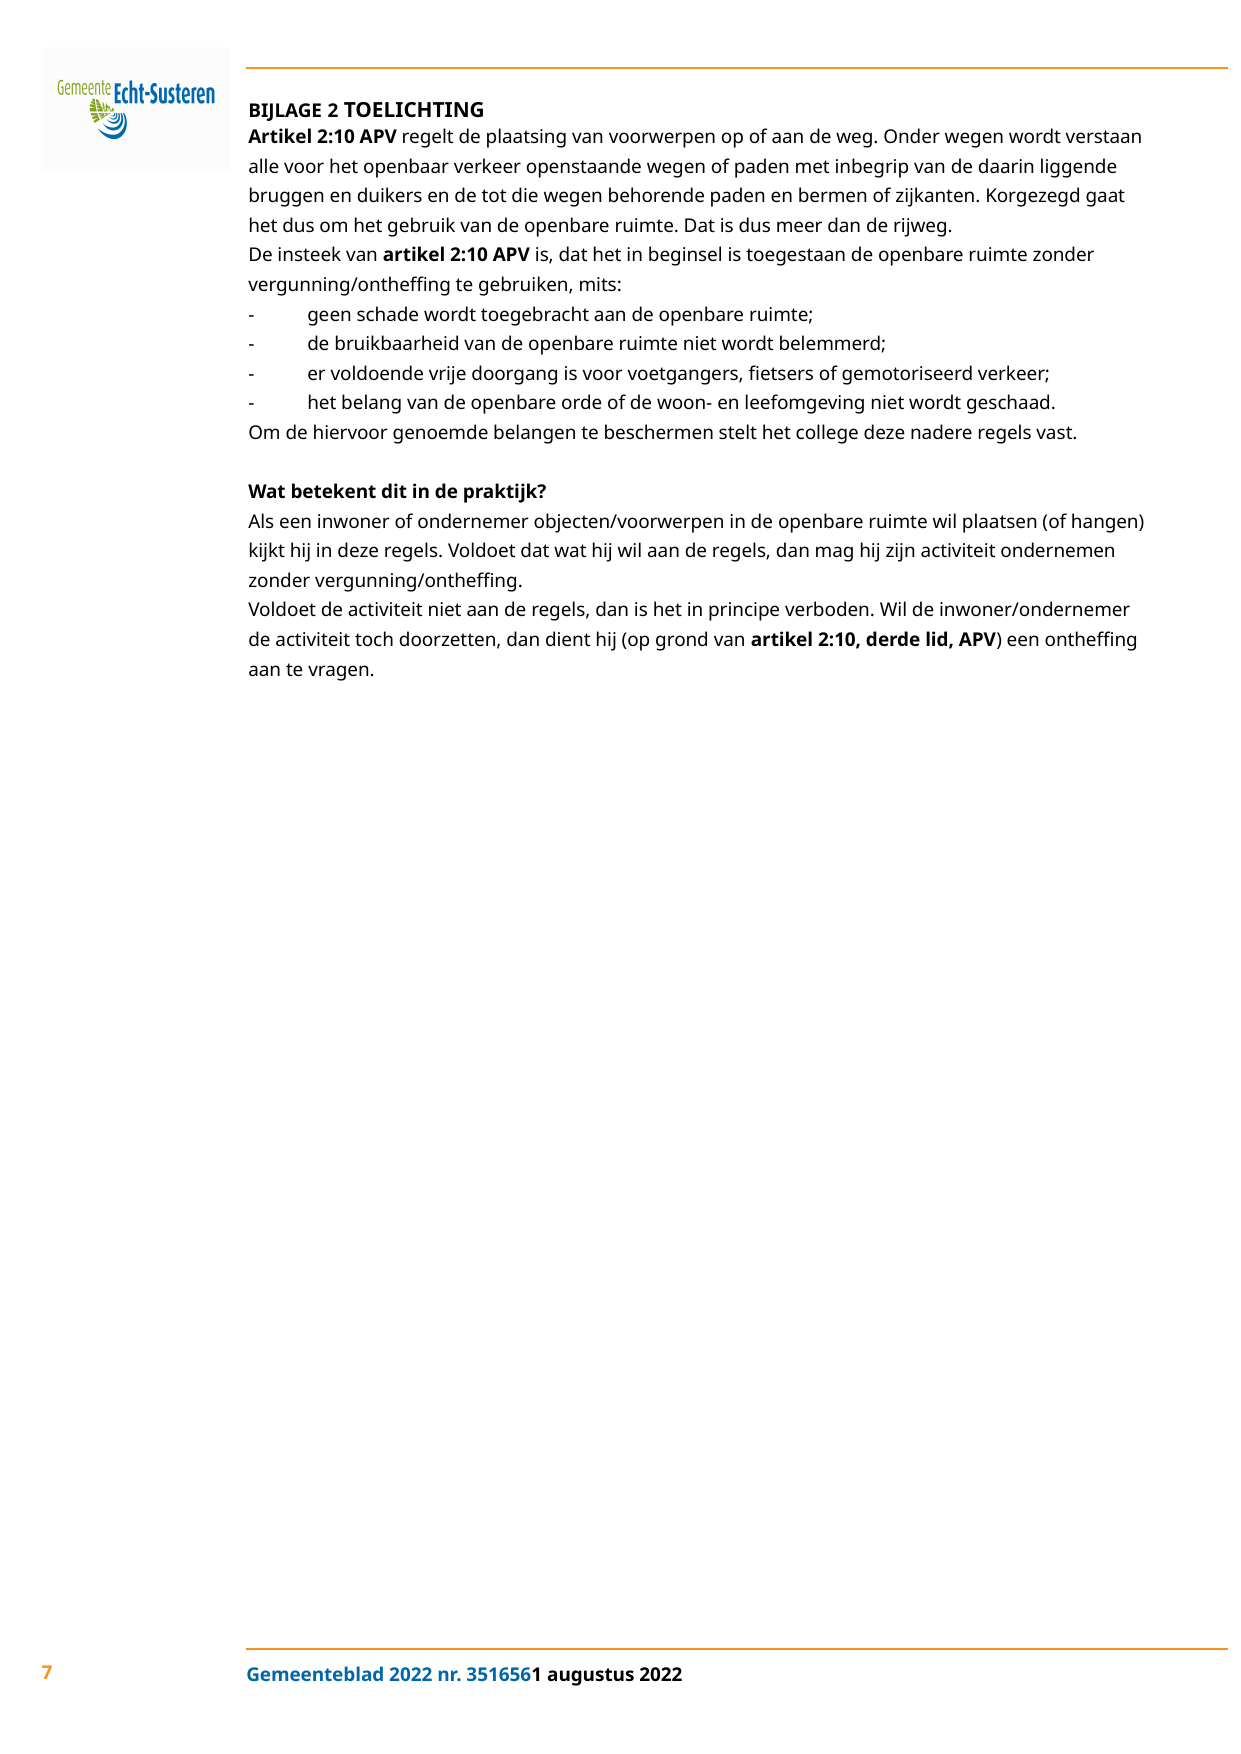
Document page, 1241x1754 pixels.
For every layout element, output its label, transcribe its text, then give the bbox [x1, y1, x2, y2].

list de bruikbaarheid van de openbare ruimte niet wordt belemmerd; [248, 330, 1152, 356]
text Als een inwoner of ondernemer objecten/voorwerpen in de openbare ruimte wil plaatsen (of hangen) kijkt hij in deze regels. Voldoet dat wat hij wil aan de regels, dan mag hij zijn activiteit ondernemen zonder vergunning/ontheffing. [248, 508, 1152, 593]
list geen schade wordt toegebracht aan de openbare ruimte; [248, 301, 1152, 327]
text De insteek van artikel 2:10 APV is, dat het in beginsel is toegestaan de openbare ruimte zonder vergunning/ontheffing te gebruiken, mits: [248, 242, 1152, 297]
text Artikel 2:10 APV regelt de plaatsing van voorwerpen op of aan de weg. Onder wegen wordt verstaan alle voor het openbaar verkeer openstaande wegen of paden met inbegrip van de daarin liggende bruggen en duikers en de tot die wegen behorende paden en bermen of zijkanten. Korgezegd gaat het dus om het gebruik van de openbare ruimte. Dat is dus meer dan de rijweg. [248, 123, 1152, 238]
text Voldoet de activiteit niet aan de regels, dan is het in principe verboden. Wil de inwoner/ondernemer de activiteit toch doorzetten, dan dient hij (op grond van artikel 2:10, derde lid, APV) een ontheffing aan te vragen. [248, 597, 1152, 682]
picture [41, 47, 231, 172]
text Om de hiervoor genoemde belangen te beschermen stelt het college deze nadere regels vast. [248, 419, 1152, 445]
text BIJLAGE 2 TOELICHTING [248, 95, 1152, 123]
list het belang van de openbare orde of de woon- en leefomgeving niet wordt geschaad. [248, 389, 1152, 415]
list er voldoende vrije doorgang is voor voetgangers, fietsers of gemotoriseerd verkeer; [248, 360, 1152, 386]
text Wat betekent dit in de praktijk? [248, 478, 1152, 504]
